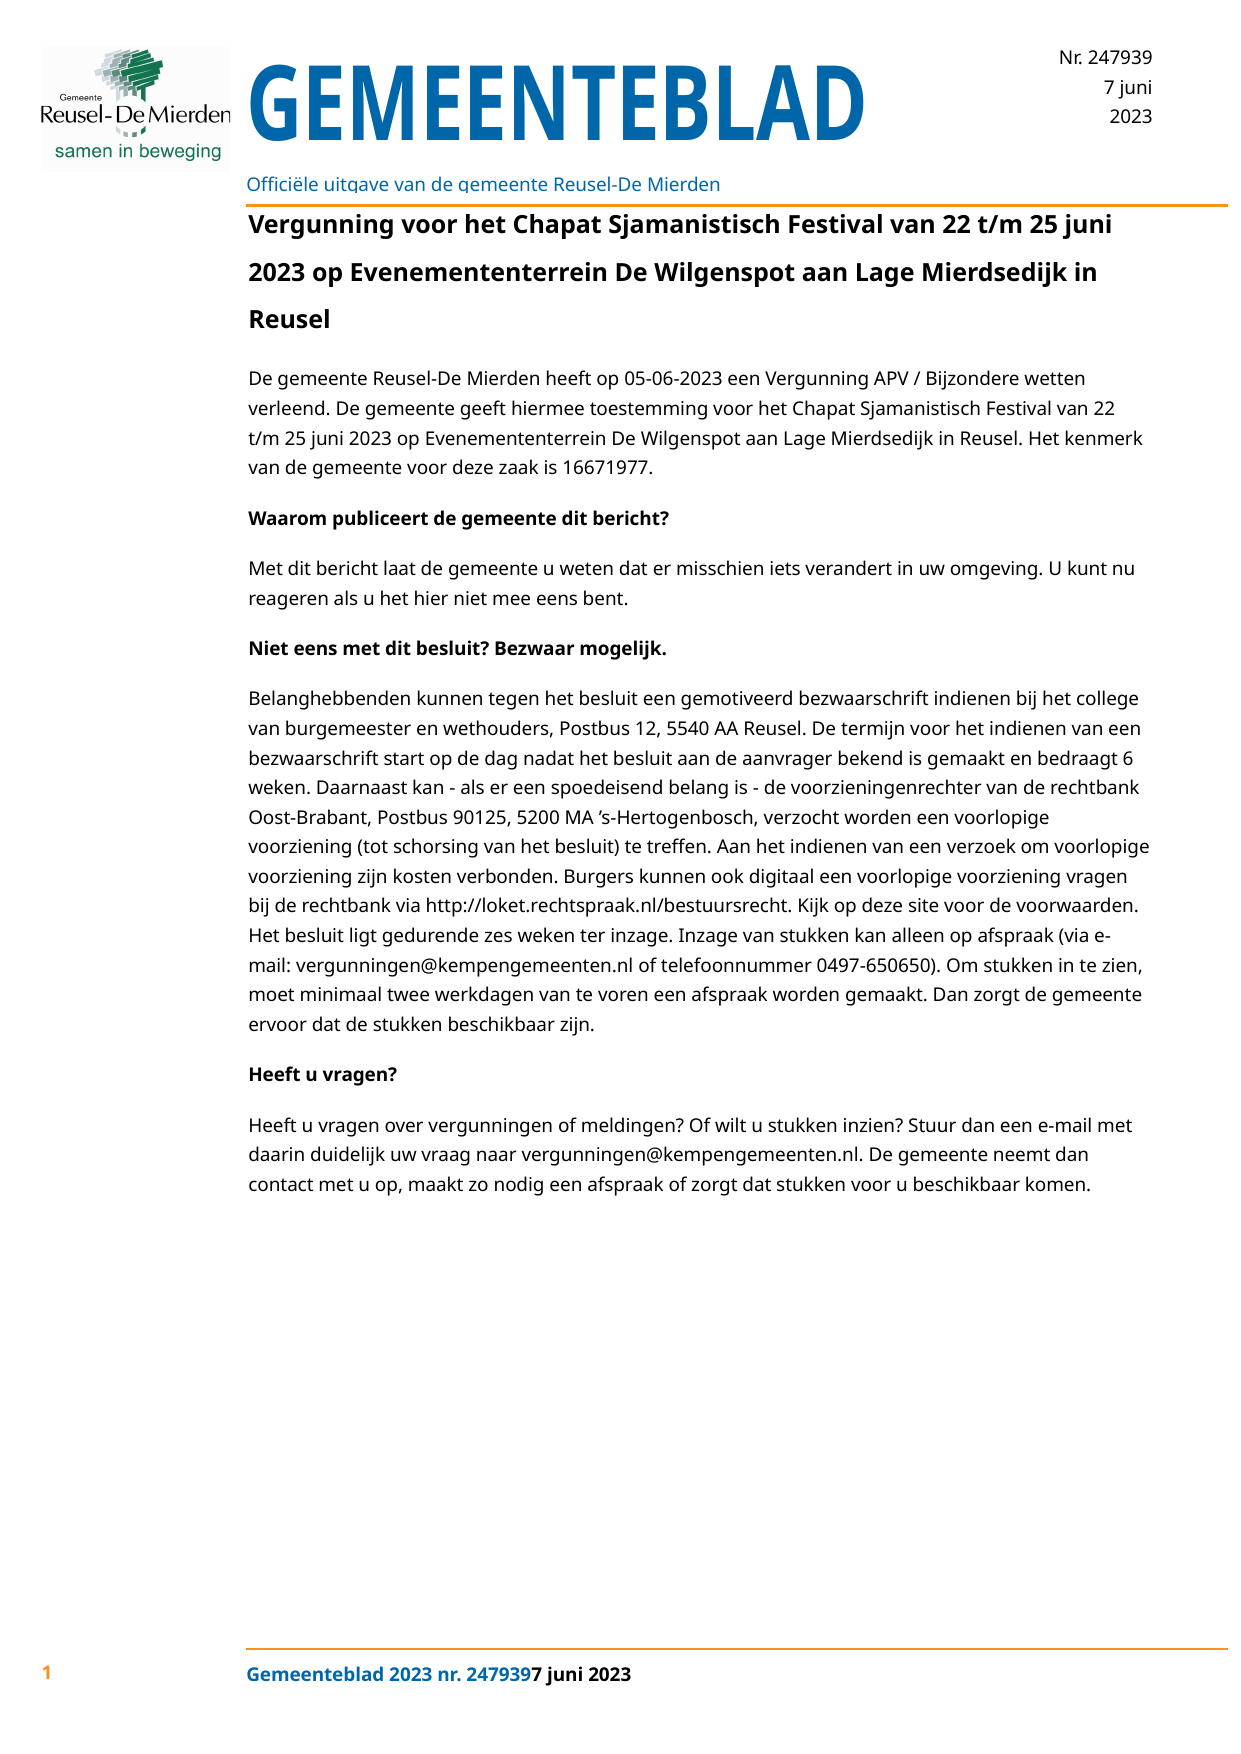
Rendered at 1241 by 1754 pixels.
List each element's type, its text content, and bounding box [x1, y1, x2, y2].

text Vergunning voor het Chapat Sjamanistisch Festival van 22 t/m 25 juni 2023 op Evenemententerrein De Wilgenspot aan Lage Mierdsedijk in Reusel [248, 207, 1152, 336]
text Niet eens met dit besluit? Bezwaar mogelijk. [248, 635, 1152, 661]
picture [41, 47, 231, 172]
text Belanghebbenden kunnen tegen het besluit een gemotiveerd bezwaarschrift indienen bij het college van burgemeester en wethouders, Postbus 12, 5540 AA Reusel. De termijn voor het indienen van een bezwaarschrift start op de dag nadat het besluit aan de aanvrager bekend is gemaakt en bedraagt 6 weken. Daarnaast kan - als er een spoedeisend belang is - de voorzieningenrechter van de rechtbank Oost-Brabant, Postbus 90125, 5200 MA ’s-Hertogenbosch, verzocht worden een voorlopige voorziening (tot schorsing van het besluit) te treffen. Aan het indienen van een verzoek om voorlopige voorziening zijn kosten verbonden. Burgers kunnen ook digitaal een voorlopige voorziening vragen bij de rechtbank via http://loket.rechtspraak.nl/bestuursrecht. Kijk op deze site voor de voorwaarden. Het besluit ligt gedurende zes weken ter inzage. Inzage van stukken kan alleen op afspraak (via e-mail: vergunningen@kempengemeenten.nl of telefoonnummer 0497-650650). Om stukken in te zien, moet minimaal twee werkdagen van te voren een afspraak worden gemaakt. Dan zorgt de gemeente ervoor dat de stukken beschikbaar zijn. [248, 686, 1152, 1037]
text Waarom publiceert de gemeente dit bericht? [248, 505, 1152, 530]
text Heeft u vragen? [248, 1061, 1152, 1087]
text Heeft u vragen over vergunningen of meldingen? Of wilt u stukken inzien? Stuur dan een e-mail met daarin duidelijk uw vraag naar vergunningen@kempengemeenten.nl. De gemeente neemt dan contact met u op, maakt zo nodig een afspraak of zorgt dat stukken voor u beschikbaar komen. [248, 1112, 1152, 1197]
text Met dit bericht laat de gemeente u weten dat er misschien iets verandert in uw omgeving. U kunt nu reageren als u het hier niet mee eens bent. [248, 555, 1152, 610]
text De gemeente Reusel-De Mierden heeft op 05-06-2023 een Vergunning APV / Bijzondere wetten verleend. De gemeente geeft hiermee toestemming voor het Chapat Sjamanistisch Festival van 22 t/m 25 juni 2023 op Evenemententerrein De Wilgenspot aan Lage Mierdsedijk in Reusel. Het kenmerk van de gemeente voor deze zaak is 16671977. [248, 366, 1152, 480]
